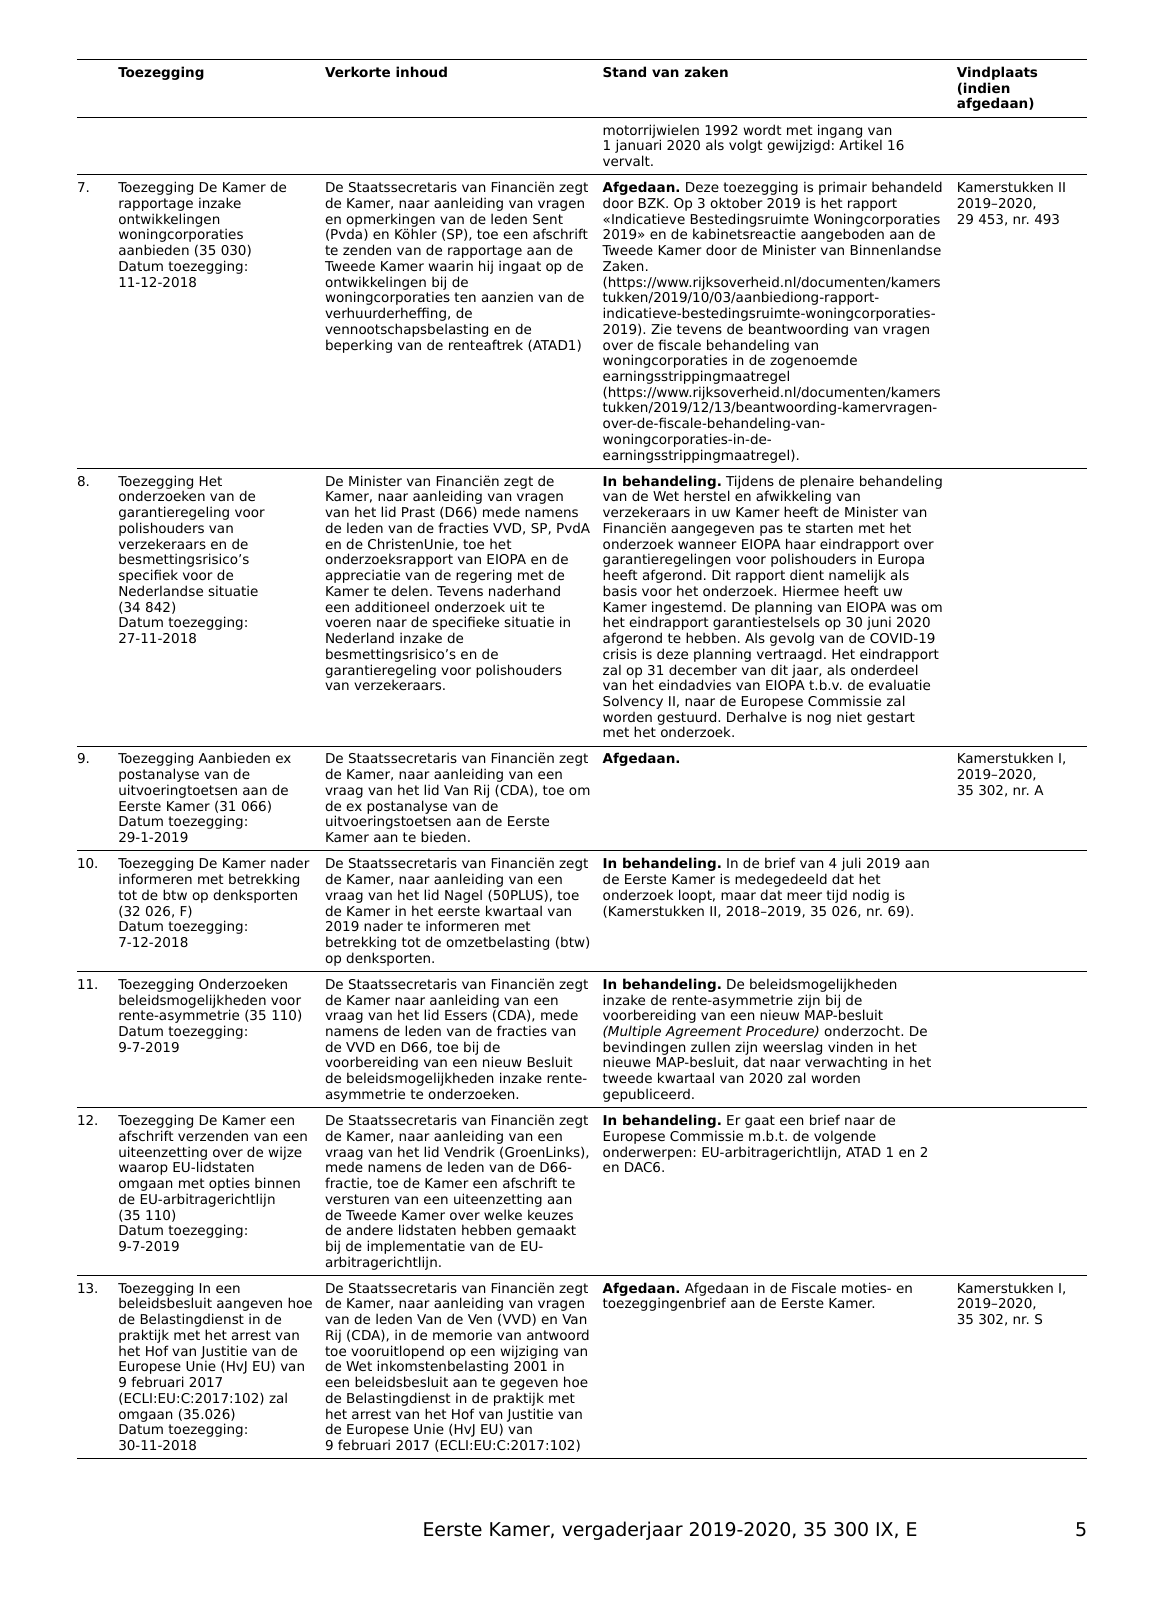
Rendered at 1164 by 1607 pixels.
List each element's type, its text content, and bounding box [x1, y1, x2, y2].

table_cell In behandeling. Tijdens de plenaire behandeling van de Wet herstel en afwikkeling van verzekeraars in uw Kamer heeft de Minister van Financiën aangegeven pas te starten met het onderzoek wanneer EIOPA haar eindrapport over garantieregelingen voor polishouders in Europa heeft afgerond. Dit rapport dient namelijk als basis voor het onderzoek. Hiermee heeft uw Kamer ingestemd. De planning van EIOPA was om het eindrapport garantiestelsels op 30 juni 2020 afgerond te hebben. Als gevolg van de COVID-19 crisis is deze planning vertraagd. Het eindrapport zal op 31 december van dit jaar, als onderdeel van het eindadvies van EIOPA t.b.v. de evaluatie Solvency II, naar de Europese Commissie zal worden gestuurd. Derhalve is nog niet gestart met het onderzoek. [596, 469, 951, 746]
table_cell In behandeling. Er gaat een brief naar de Europese Commissie m.b.t. de volgende onderwerpen: EU-arbitragerichtlijn, ATAD 1 en 2 en DAC6. [596, 1108, 951, 1275]
table_cell De Staatssecretaris van Financiën zegt de Kamer, naar aanleiding van een vraag van het lid Nagel (50PLUS), toe de Kamer in het eerste kwartaal van 2019 nader te informeren met betrekking tot de omzetbelasting (btw) op denksporten. [319, 851, 596, 971]
table_cell [77, 118, 112, 174]
table_header Vindplaats (indien afgedaan) [951, 60, 1087, 117]
table_cell [951, 851, 1087, 971]
table_cell De Staatssecretaris van Financiën zegt de Kamer, naar aanleiding van vragen en opmerkingen van de leden Sent (Pvda) en Köhler (SP), toe een afschrift te zenden van de rapportage aan de Tweede Kamer waarin hij ingaat op de ontwikkelingen bij de woningcorporaties ten aanzien van de verhuurderheffing, de vennootschapsbelasting en de beperking van de renteaftrek (ATAD1) [319, 175, 596, 468]
table_cell 9. [77, 747, 112, 850]
table_cell De Staatssecretaris van Financiën zegt de Kamer, naar aanleiding van een vraag van het lid Van Rij (CDA), toe om de ex postanalyse van de uitvoeringstoetsen aan de Eerste Kamer aan te bieden. [319, 747, 596, 850]
table_cell Toezegging De Kamer nader informeren met betrekking tot de btw op denksporten (32 026, F) Datum toezegging: 7-12-2018 [112, 851, 319, 971]
table_header Verkorte inhoud [319, 60, 596, 117]
table_cell De Staatssecretaris van Financiën zegt de Kamer naar aanleiding van een vraag van het lid Essers (CDA), mede namens de leden van de fracties van de VVD en D66, toe bij de voorbereiding van een nieuw Besluit de beleidsmogelijkheden inzake rente-asymmetrie te onderzoeken. [319, 972, 596, 1107]
table_header [77, 60, 112, 117]
table_cell In behandeling. In de brief van 4 juli 2019 aan de Eerste Kamer is medegedeeld dat het onderzoek loopt, maar dat meer tijd nodig is (Kamerstukken II, 2018–2019, 35 026, nr. 69). [596, 851, 951, 971]
table_cell [951, 118, 1087, 174]
table_cell [951, 1108, 1087, 1275]
table_cell Toezegging Het onderzoeken van de garantieregeling voor polishouders van verzekeraars en de besmettingsrisico’s specifiek voor de Nederlandse situatie (34 842) Datum toezegging: 27-11-2018 [112, 469, 319, 746]
table_cell In behandeling. De beleidsmogelijkheden inzake de rente-asymmetrie zijn bij de voorbereiding van een nieuw MAP-besluit (Multiple Agreement Procedure) onderzocht. De bevindingen zullen zijn weerslag vinden in het nieuwe MAP-besluit, dat naar verwachting in het tweede kwartaal van 2020 zal worden gepubliceerd. [596, 972, 951, 1107]
table_cell Kamerstukken I, 2019–2020, 35 302, nr. S [951, 1276, 1087, 1458]
table_cell Toezegging De Kamer een afschrift verzenden van een uiteenzetting over de wijze waarop EU-lidstaten omgaan met opties binnen de EU-arbitragerichtlijn (35 110) Datum toezegging: 9-7-2019 [112, 1108, 319, 1275]
table_cell Afgedaan. Deze toezegging is primair behandeld door BZK. Op 3 oktober 2019 is het rapport «Indicatieve Bestedingsruimte Woningcorporaties 2019» en de kabinetsreactie aangeboden aan de Tweede Kamer door de Minister van Binnenlandse Zaken. (https://www.rijksoverheid.nl/documenten/kamerstukken/2019/10/03/aanbiediong-rapport-indicatieve-bestedingsruimte-woningcorporaties-2019). Zie tevens de beantwoording van vragen over de fiscale behandeling van woningcorporaties in de zogenoemde earningsstrippingmaatregel (https://www.rijksoverheid.nl/documenten/kamerstukken/2019/12/13/beantwoording-kamervragen-over-de-fiscale-behandeling-van-woningcorporaties-in-de-earningsstrippingmaatregel). [596, 175, 951, 468]
table_cell Toezegging In een beleidsbesluit aangeven hoe de Belastingdienst in de praktijk met het arrest van het Hof van Justitie van de Europese Unie (HvJ EU) van 9 februari 2017 (ECLI:EU:C:2017:102) zal omgaan (35.026) Datum toezegging: 30-11-2018 [112, 1276, 319, 1458]
table_cell 10. [77, 851, 112, 971]
table_cell 8. [77, 469, 112, 746]
table_cell [112, 118, 319, 174]
table_cell [951, 972, 1087, 1107]
table_cell Toezegging De Kamer de rapportage inzake ontwikkelingen woningcorporaties aanbieden (35 030) Datum toezegging: 11-12-2018 [112, 175, 319, 468]
table_cell 7. [77, 175, 112, 468]
table_cell [951, 469, 1087, 746]
table_cell 12. [77, 1108, 112, 1275]
table_cell motorrijwielen 1992 wordt met ingang van 1 januari 2020 als volgt gewijzigd: Artikel 16 vervalt. [596, 118, 951, 174]
table_cell 11. [77, 972, 112, 1107]
table_cell De Staatssecretaris van Financiën zegt de Kamer, naar aanleiding van vragen van de leden Van de Ven (VVD) en Van Rij (CDA), in de memorie van antwoord toe vooruitlopend op een wijziging van de Wet inkomstenbelasting 2001 in een beleidsbesluit aan te gegeven hoe de Belastingdienst in de praktijk met het arrest van het Hof van Justitie van de Europese Unie (HvJ EU) van 9 februari 2017 (ECLI:EU:C:2017:102) [319, 1276, 596, 1458]
table_cell [319, 118, 596, 174]
table_header Toezegging [112, 60, 319, 117]
table_cell Kamerstukken II 2019–2020, 29 453, nr. 493 [951, 175, 1087, 468]
table_cell Toezegging Aanbieden ex postanalyse van de uitvoeringtoetsen aan de Eerste Kamer (31 066) Datum toezegging: 29-1-2019 [112, 747, 319, 850]
table_cell Afgedaan. [596, 747, 951, 850]
table_cell De Staatssecretaris van Financiën zegt de Kamer, naar aanleiding van een vraag van het lid Vendrik (GroenLinks), mede namens de leden van de D66-fractie, toe de Kamer een afschrift te versturen van een uiteenzetting aan de Tweede Kamer over welke keuzes de andere lidstaten hebben gemaakt bij de implementatie van de EU-arbitragerichtlijn. [319, 1108, 596, 1275]
table_cell De Minister van Financiën zegt de Kamer, naar aanleiding van vragen van het lid Prast (D66) mede namens de leden van de fracties VVD, SP, PvdA en de ChristenUnie, toe het onderzoeksrapport van EIOPA en de appreciatie van de regering met de Kamer te delen. Tevens naderhand een additioneel onderzoek uit te voeren naar de specifieke situatie in Nederland inzake de besmettingsrisico’s en de garantieregeling voor polishouders van verzekeraars. [319, 469, 596, 746]
table_cell Afgedaan. Afgedaan in de Fiscale moties- en toezeggingenbrief aan de Eerste Kamer. [596, 1276, 951, 1458]
table_header Stand van zaken [596, 60, 951, 117]
table_cell 13. [77, 1276, 112, 1458]
table_cell Toezegging Onderzoeken beleidsmogelijkheden voor rente-asymmetrie (35 110) Datum toezegging: 9-7-2019 [112, 972, 319, 1107]
table_cell Kamerstukken I, 2019–2020, 35 302, nr. A [951, 747, 1087, 850]
